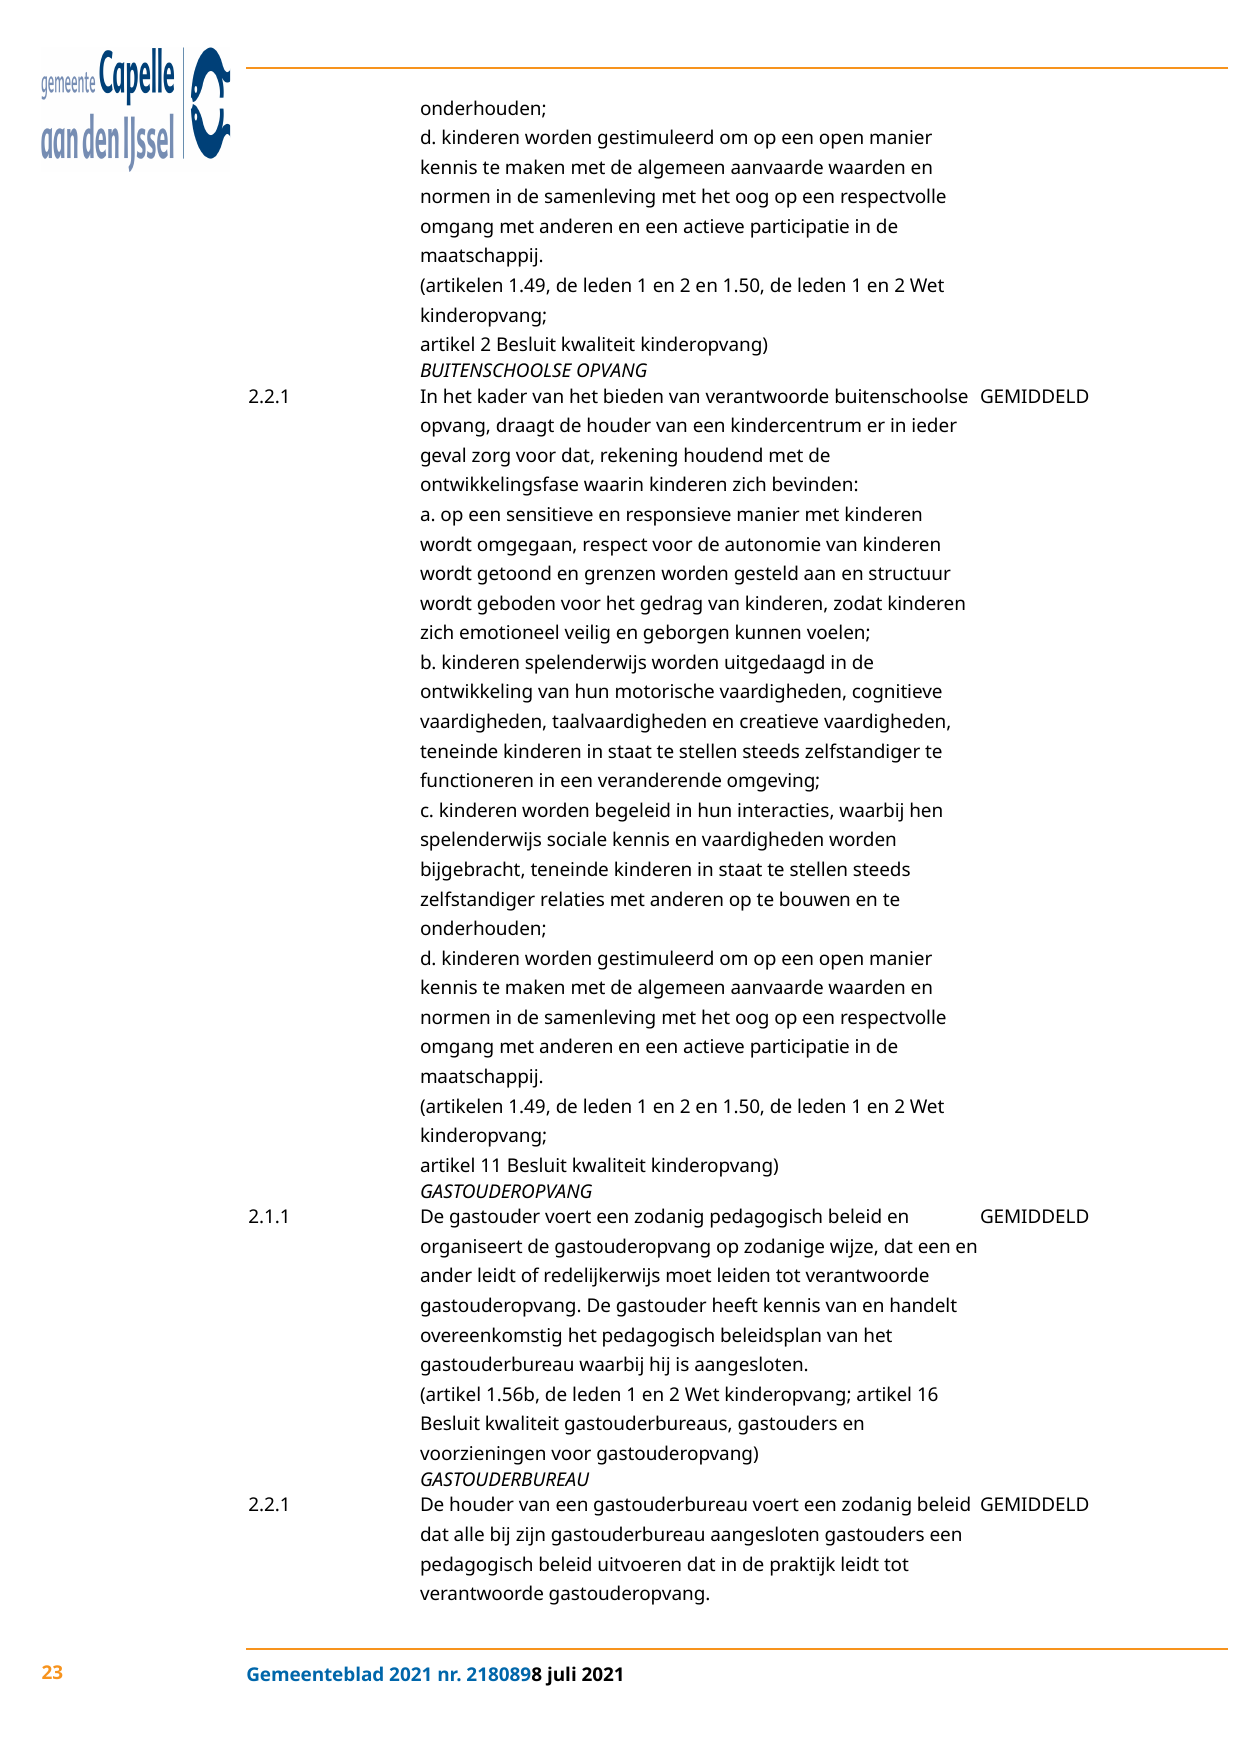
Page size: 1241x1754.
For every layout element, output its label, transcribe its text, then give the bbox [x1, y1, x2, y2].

table_cell De houder van een gastouderbureau voert een zodanig beleid dat alle bij zijn gastouderbureau aangesloten gastouders een pedagogisch beleid uitvoeren dat in de praktijk leidt tot verantwoorde gastouderopvang. [420, 1492, 980, 1606]
table_cell BUITENSCHOOLSE OPVANG [420, 357, 980, 383]
table_cell GEMIDDELD [980, 1204, 1152, 1466]
table_cell GASTOUDERBUREAU [420, 1466, 980, 1492]
table_cell 2.2.1 [248, 1492, 420, 1606]
table_cell GEMIDDELD [980, 383, 1152, 1178]
table_cell onderhouden; d. kinderen worden gestimuleerd om op een open manier kennis te maken met de algemeen aanvaarde waarden en normen in de samenleving met het oog op een respectvolle omgang met anderen en een actieve participatie in de maatschappij. (artikelen 1.49, de leden 1 en 2 en 1.50, de leden 1 en 2 Wet kinderopvang; artikel 2 Besluit kwaliteit kinderopvang) [420, 95, 980, 357]
table_cell In het kader van het bieden van verantwoorde buitenschoolse opvang, draagt de houder van een kindercentrum er in ieder geval zorg voor dat, rekening houdend met de ontwikkelingsfase waarin kinderen zich bevinden: a. op een sensitieve en responsieve manier met kinderen wordt omgegaan, respect voor de autonomie van kinderen wordt getoond en grenzen worden gesteld aan en structuur wordt geboden voor het gedrag van kinderen, zodat kinderen zich emotioneel veilig en geborgen kunnen voelen; b. kinderen spelenderwijs worden uitgedaagd in de ontwikkeling van hun motorische vaardigheden, cognitieve vaardigheden, taalvaardigheden en creatieve vaardigheden, teneinde kinderen in staat te stellen steeds zelfstandiger te functioneren in een veranderende omgeving; c. kinderen worden begeleid in hun interacties, waarbij hen spelenderwijs sociale kennis en vaardigheden worden bijgebracht, teneinde kinderen in staat te stellen steeds zelfstandiger relaties met anderen op te bouwen en te onderhouden; d. kinderen worden gestimuleerd om op een open manier kennis te maken met de algemeen aanvaarde waarden en normen in de samenleving met het oog op een respectvolle omgang met anderen en een actieve participatie in de maatschappij. (artikelen 1.49, de leden 1 en 2 en 1.50, de leden 1 en 2 Wet kinderopvang; artikel 11 Besluit kwaliteit kinderopvang) [420, 383, 980, 1178]
table_cell GASTOUDEROPVANG [420, 1178, 980, 1203]
table_cell [248, 95, 420, 357]
table_cell [248, 357, 420, 383]
table_cell [248, 1466, 420, 1492]
table_cell De gastouder voert een zodanig pedagogisch beleid en organiseert de gastouderopvang op zodanige wijze, dat een en ander leidt of redelijkerwijs moet leiden tot verantwoorde gastouderopvang. De gastouder heeft kennis van en handelt overeenkomstig het pedagogisch beleidsplan van het gastouderbureau waarbij hij is aangesloten. (artikel 1.56b, de leden 1 en 2 Wet kinderopvang; artikel 16 Besluit kwaliteit gastouderbureaus, gastouders en voorzieningen voor gastouderopvang) [420, 1204, 980, 1466]
table_cell 2.1.1 [248, 1204, 420, 1466]
table_cell [980, 1178, 1152, 1203]
table_cell [980, 95, 1152, 357]
table_cell 2.2.1 [248, 383, 420, 1178]
table_cell [980, 357, 1152, 383]
table_cell GEMIDDELD [980, 1492, 1152, 1606]
table_cell [980, 1466, 1152, 1492]
picture [41, 47, 231, 172]
table_cell [248, 1178, 420, 1203]
